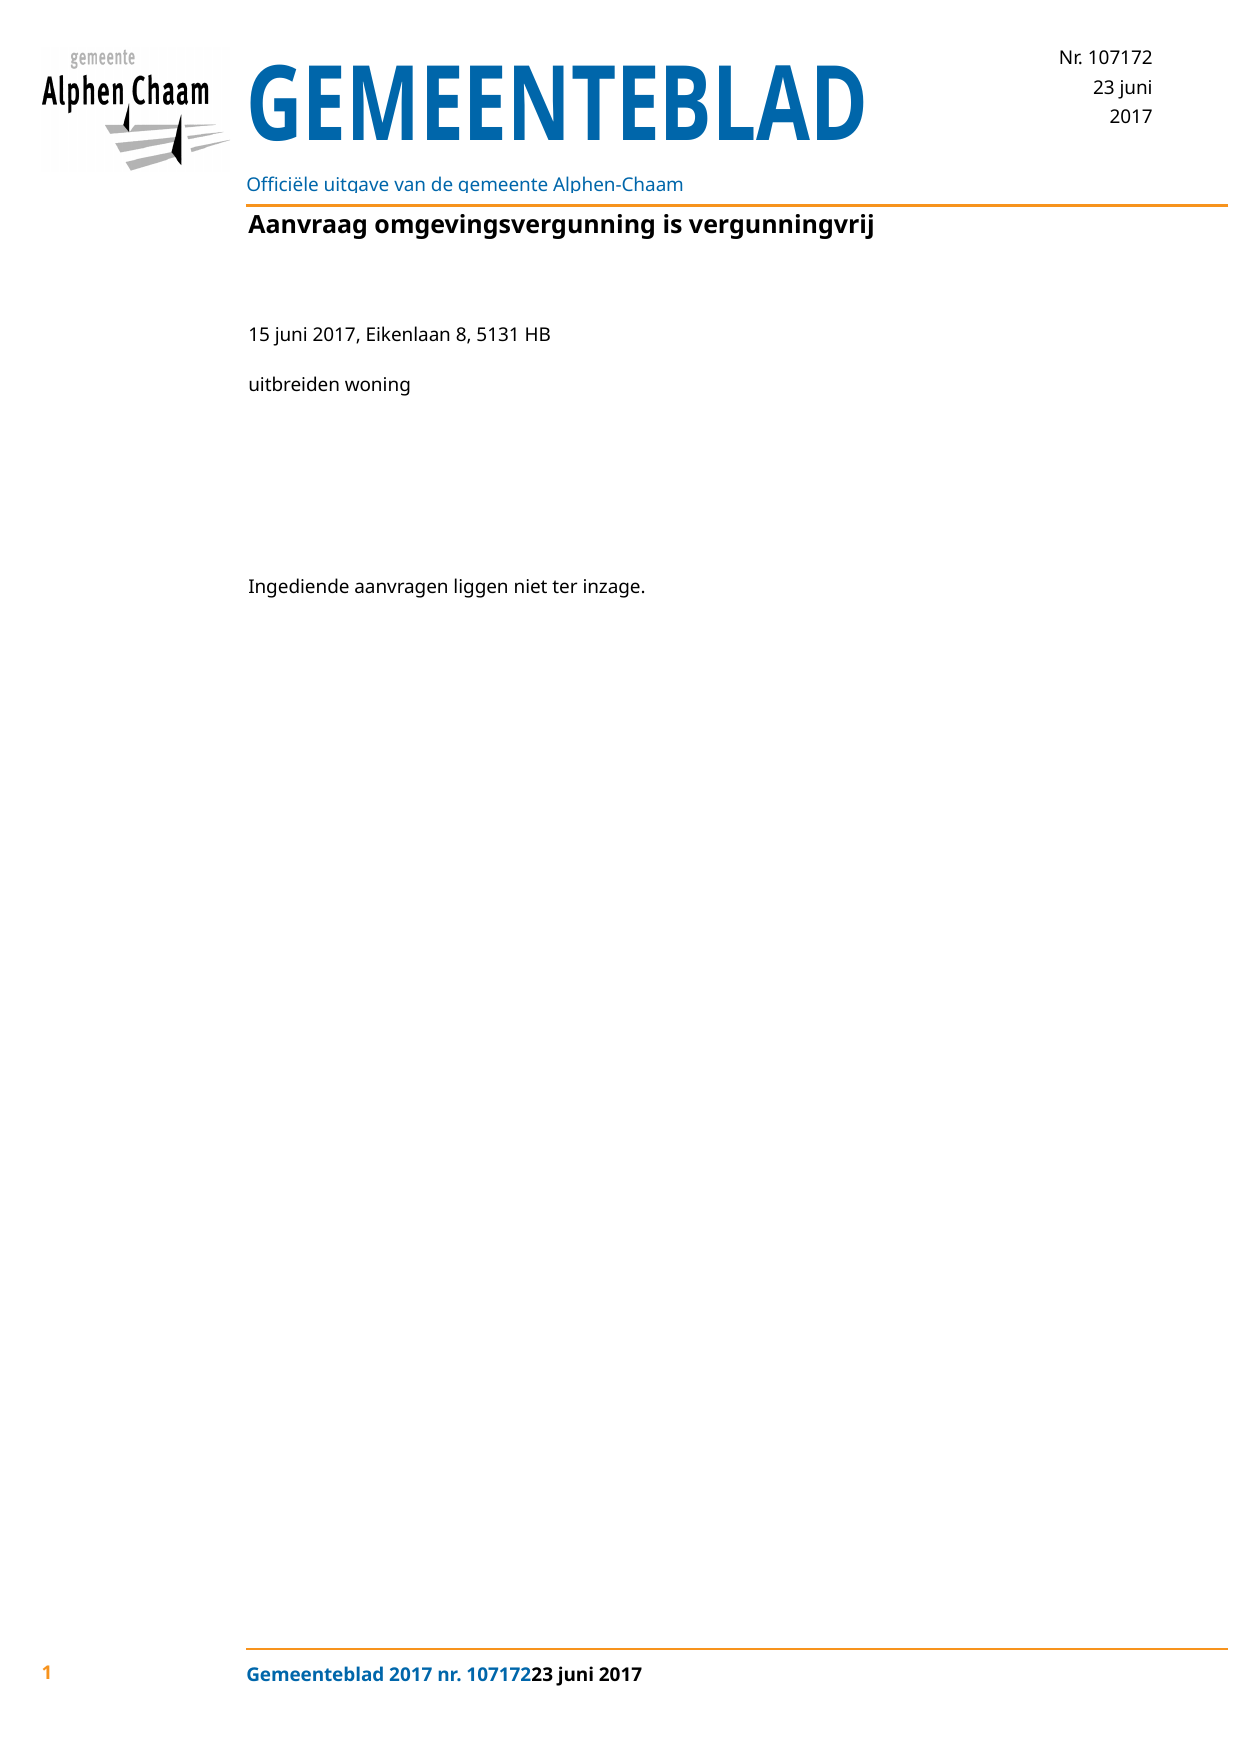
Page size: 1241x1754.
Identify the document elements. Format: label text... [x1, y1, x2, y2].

text uitbreiden woning [248, 371, 1152, 397]
text Ingediende aanvragen liggen niet ter inzage. [248, 573, 1152, 598]
text 15 juni 2017, Eikenlaan 8, 5131 HB [248, 321, 1152, 346]
picture [41, 47, 231, 172]
text Aanvraag omgevingsvergunning is vergunningvrij [248, 207, 1152, 241]
